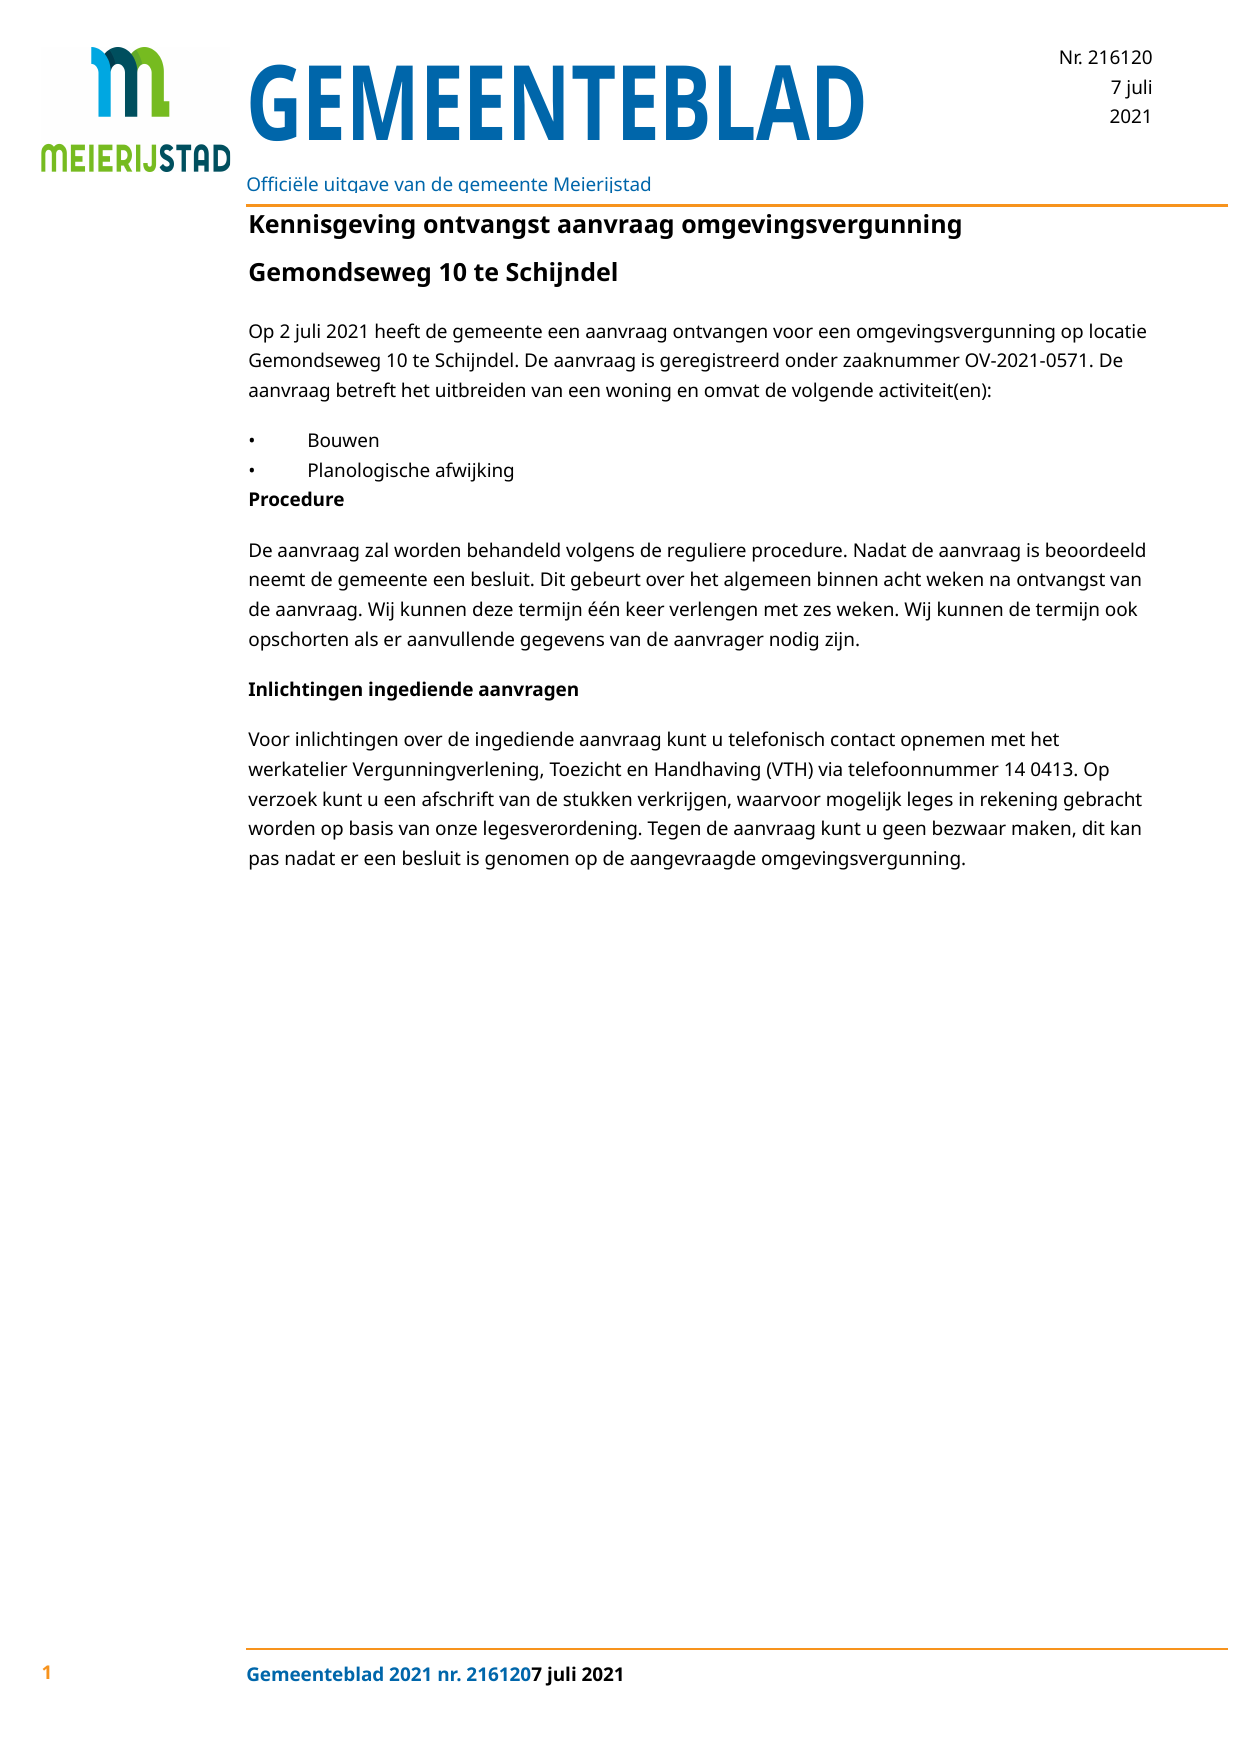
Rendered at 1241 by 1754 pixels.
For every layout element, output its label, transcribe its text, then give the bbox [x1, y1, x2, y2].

text Procedure [248, 487, 1152, 512]
text Voor inlichtingen over de ingediende aanvraag kunt u telefonisch contact opnemen met het werkatelier Vergunningverlening, Toezicht en Handhaving (VTH) via telefoonnummer 14 0413. Op verzoek kunt u een afschrift van de stukken verkrijgen, waarvoor mogelijk leges in rekening gebracht worden op basis van onze legesverordening. Tegen de aanvraag kunt u geen bezwaar maken, dit kan pas nadat er een besluit is genomen op de aangevraagde omgevingsvergunning. [248, 727, 1152, 871]
picture [41, 47, 231, 172]
list Planologische afwijking [248, 457, 1152, 483]
text Kennisgeving ontvangst aanvraag omgevingsvergunning Gemondseweg 10 te Schijndel [248, 207, 1152, 288]
text De aanvraag zal worden behandeld volgens de reguliere procedure. Nadat de aanvraag is beoordeeld neemt de gemeente een besluit. Dit gebeurt over het algemeen binnen acht weken na ontvangst van de aanvraag. Wij kunnen deze termijn één keer verlengen met zes weken. Wij kunnen de termijn ook opschorten als er aanvullende gegevens van de aanvrager nodig zijn. [248, 537, 1152, 652]
text Inlichtingen ingediende aanvragen [248, 676, 1152, 702]
list Bouwen [248, 427, 1152, 453]
text Op 2 juli 2021 heeft de gemeente een aanvraag ontvangen voor een omgevingsvergunning op locatie Gemondseweg 10 te Schijndel. De aanvraag is geregistreerd onder zaaknummer OV-2021-0571. De aanvraag betreft het uitbreiden van een woning en omvat de volgende activiteit(en): [248, 318, 1152, 403]
